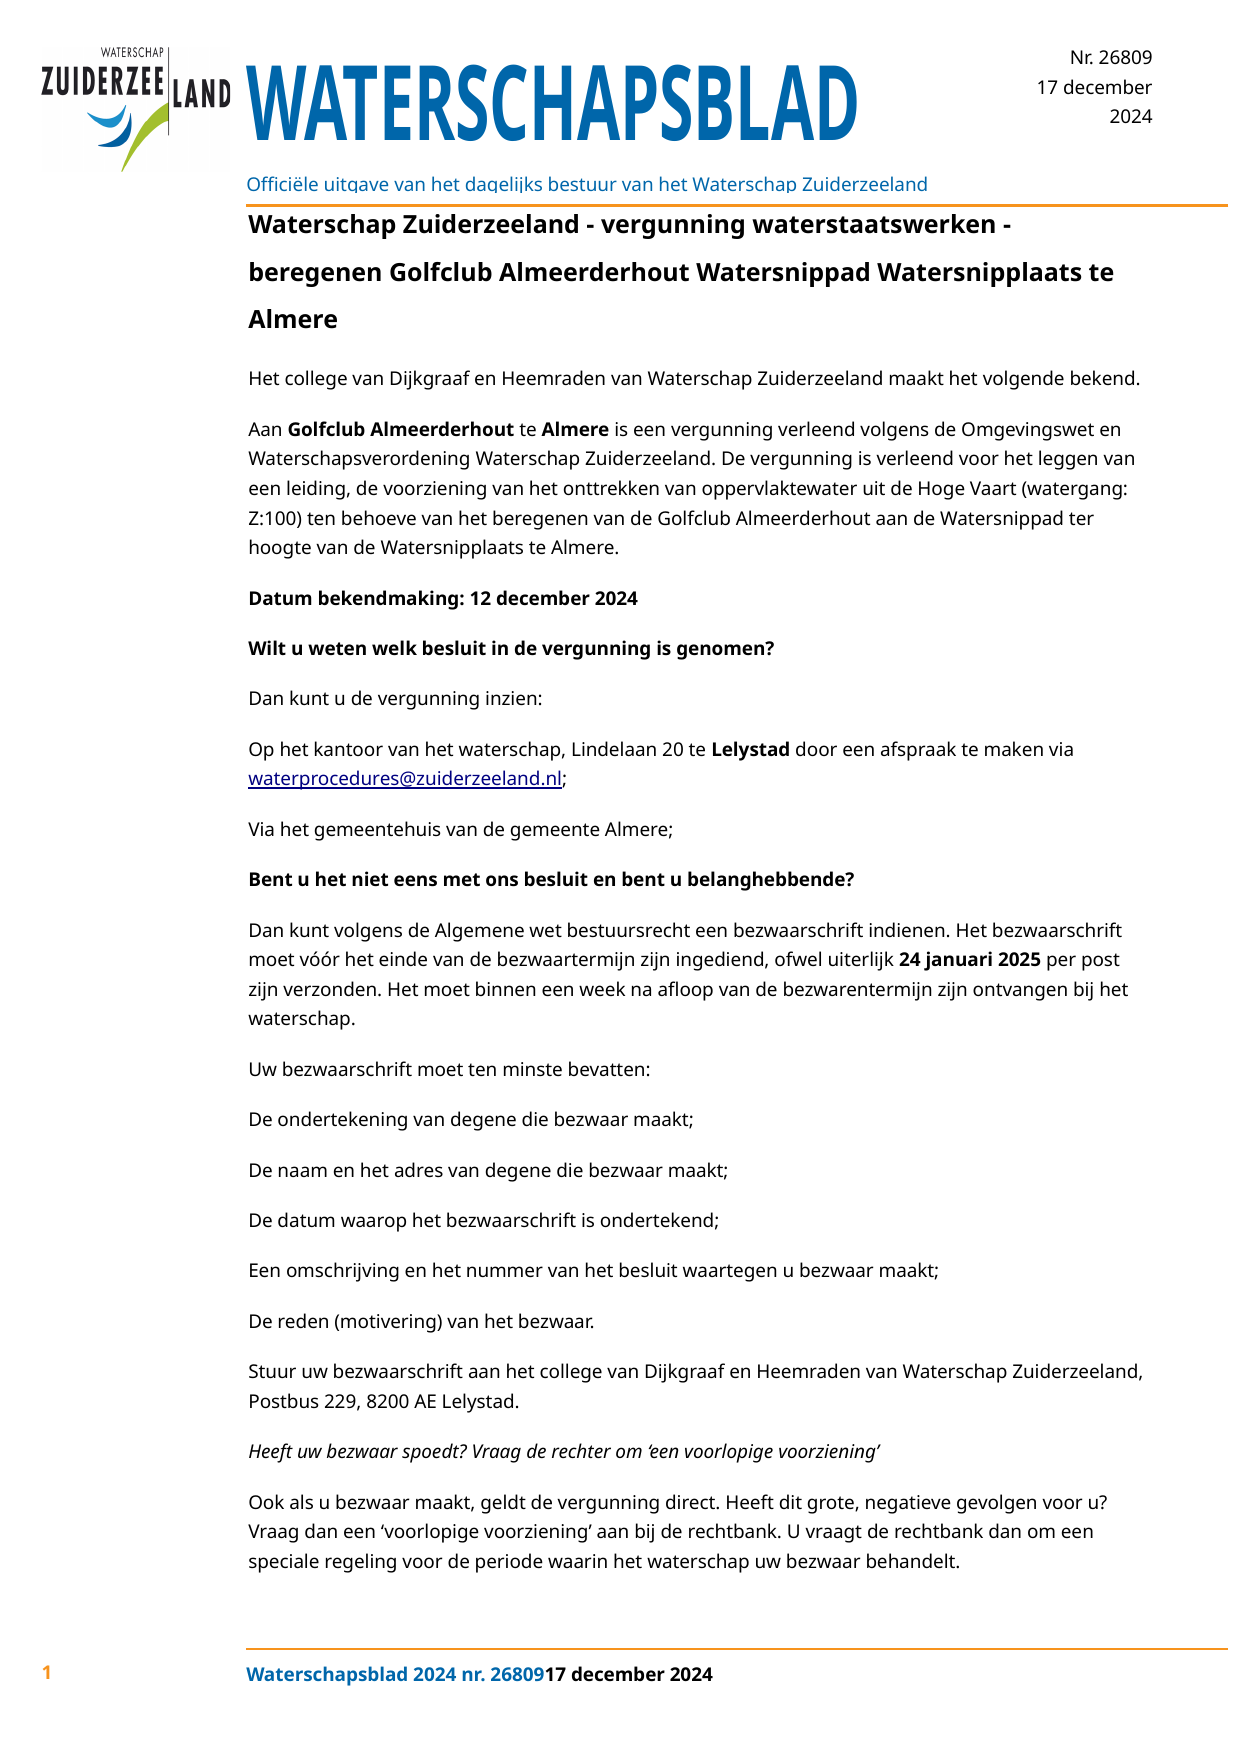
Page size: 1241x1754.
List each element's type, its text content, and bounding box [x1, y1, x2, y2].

text Heeft uw bezwaar spoedt? Vraag de rechter om ‘een voorlopige voorziening’ [248, 1438, 1152, 1464]
text Uw bezwaarschrift moet ten minste bevatten: [248, 1056, 1152, 1082]
text Op het kantoor van het waterschap, Lindelaan 20 te Lelystad door een afspraak te maken via waterprocedures@zuiderzeeland.nl; [248, 736, 1152, 791]
text Dan kunt volgens de Algemene wet bestuursrecht een bezwaarschrift indienen. Het bezwaarschrift moet vóór het einde van de bezwaartermijn zijn ingediend, ofwel uiterlijk 24 januari 2025 per post zijn verzonden. Het moet binnen een week na afloop van de bezwarentermijn zijn ontvangen bij het waterschap. [248, 917, 1152, 1031]
text Stuur uw bezwaarschrift aan het college van Dijkgraaf en Heemraden van Waterschap Zuiderzeeland, Postbus 229, 8200 AE Lelystad. [248, 1358, 1152, 1414]
text Aan Golfclub Almeerderhout te Almere is een vergunning verleend volgens de Omgevingswet en Waterschapsverordening Waterschap Zuiderzeeland. De vergunning is verleend voor het leggen van een leiding, de voorziening van het onttrekken van oppervlaktewater uit de Hoge Vaart (watergang: Z:100) ten behoeve van het beregenen van de Golfclub Almeerderhout aan de Watersnippad ter hoogte van de Watersnipplaats te Almere. [248, 416, 1152, 560]
text Een omschrijving en het nummer van het besluit waartegen u bezwaar maakt; [248, 1258, 1152, 1283]
text Ook als u bezwaar maakt, geldt de vergunning direct. Heeft dit grote, negatieve gevolgen voor u? Vraag dan een ‘voorlopige voorziening’ aan bij de rechtbank. U vraagt de rechtbank dan om een speciale regeling voor de periode waarin het waterschap uw bezwaar behandelt. [248, 1489, 1152, 1574]
text De naam en het adres van degene die bezwaar maakt; [248, 1157, 1152, 1182]
text De reden (motivering) van het bezwaar. [248, 1308, 1152, 1334]
text Wilt u weten welk besluit in de vergunning is genomen? [248, 635, 1152, 661]
text De datum waarop het bezwaarschrift is ondertekend; [248, 1207, 1152, 1233]
text Waterschap Zuiderzeeland - vergunning waterstaatswerken - beregenen Golfclub Almeerderhout Watersnippad Watersnipplaats te Almere [248, 207, 1152, 336]
text Via het gemeentehuis van de gemeente Almere; [248, 816, 1152, 842]
text Het college van Dijkgraaf en Heemraden van Waterschap Zuiderzeeland maakt het volgende bekend. [248, 366, 1152, 391]
picture [41, 47, 231, 172]
text Bent u het niet eens met ons besluit en bent u belanghebbende? [248, 866, 1152, 892]
text Dan kunt u de vergunning inzien: [248, 686, 1152, 711]
text De ondertekening van degene die bezwaar maakt; [248, 1106, 1152, 1132]
text Datum bekendmaking: 12 december 2024 [248, 585, 1152, 610]
